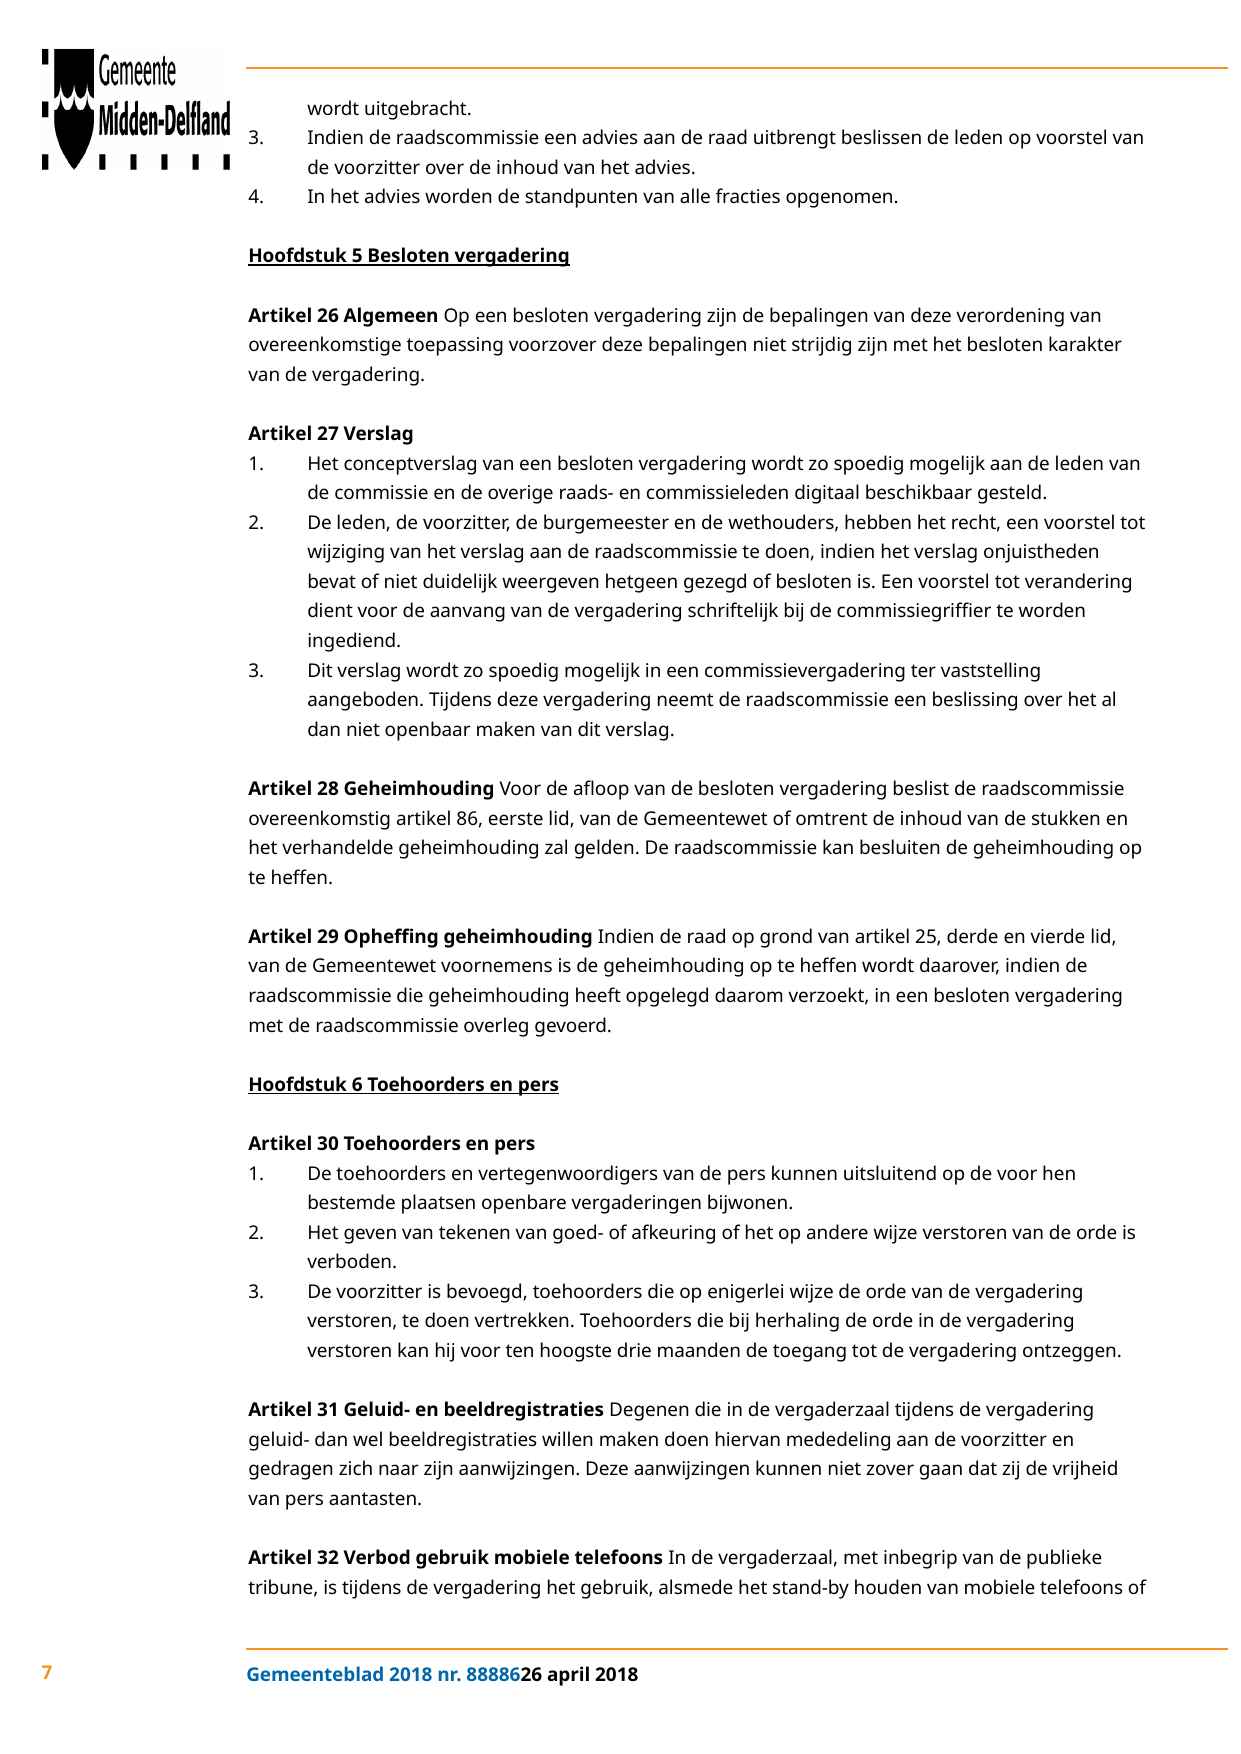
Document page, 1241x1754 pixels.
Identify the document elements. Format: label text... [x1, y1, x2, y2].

list In het advies worden de standpunten van alle fracties opgenomen. [248, 183, 1152, 209]
text Hoofdstuk 5 Besloten vergadering [248, 243, 1152, 268]
text Artikel 32 Verbod gebruik mobiele telefoons In de vergaderzaal, met inbegrip van de publieke tribune, is tijdens de vergadering het gebruik, alsmede het stand-by houden van mobiele telefoons of [248, 1544, 1152, 1600]
text Artikel 28 Geheimhouding Voor de afloop van de besloten vergadering beslist de raadscommissie overeenkomstig artikel 86, eerste lid, van de Gemeentewet of omtrent de inhoud van de stukken en het verhandelde geheimhouding zal gelden. De raadscommissie kan besluiten de geheimhouding op te heffen. [248, 775, 1152, 890]
text Artikel 26 Algemeen Op een besloten vergadering zijn de bepalingen van deze verordening van overeenkomstige toepassing voorzover deze bepalingen niet strijdig zijn met het besloten karakter van de vergadering. [248, 302, 1152, 387]
text Artikel 31 Geluid- en beeldregistraties Degenen die in de vergaderzaal tijdens de vergadering geluid- dan wel beeldregistraties willen maken doen hiervan mededeling aan de voorzitter en gedragen zich naar zijn aanwijzingen. Deze aanwijzingen kunnen niet zover gaan dat zij de vrijheid van pers aantasten. [248, 1396, 1152, 1511]
text Artikel 27 Verslag [248, 420, 1152, 446]
list De leden, de voorzitter, de burgemeester en de wethouders, hebben het recht, een voorstel tot wijziging van het verslag aan de raadscommissie te doen, indien het verslag onjuistheden bevat of niet duidelijk weergeven hetgeen gezegd of besloten is. Een voorstel tot verandering dient voor de aanvang van de vergadering schriftelijk bij de commissiegriffier te worden ingediend. [248, 509, 1152, 653]
text Hoofdstuk 6 Toehoorders en pers [248, 1071, 1152, 1097]
picture [41, 47, 231, 172]
list De voorzitter is bevoegd, toehoorders die op enigerlei wijze de orde van de vergadering verstoren, te doen vertrekken. Toehoorders die bij herhaling de orde in de vergadering verstoren kan hij voor ten hoogste drie maanden de toegang tot de vergadering ontzeggen. [248, 1278, 1152, 1363]
text Artikel 30 Toehoorders en pers [248, 1130, 1152, 1156]
list De toehoorders en vertegenwoordigers van de pers kunnen uitsluitend op de voor hen bestemde plaatsen openbare vergaderingen bijwonen. [248, 1160, 1152, 1215]
list Het conceptverslag van een besloten vergadering wordt zo spoedig mogelijk aan de leden van de commissie en de overige raads- en commissieleden digitaal beschikbaar gesteld. [248, 450, 1152, 505]
text Artikel 29 Opheffing geheimhouding Indien de raad op grond van artikel 25, derde en vierde lid, van de Gemeentewet voornemens is de geheimhouding op te heffen wordt daarover, indien de raadscommissie die geheimhouding heeft opgelegd daarom verzoekt, in een besloten vergadering met de raadscommissie overleg gevoerd. [248, 923, 1152, 1038]
list wordt uitgebracht. [248, 95, 1152, 121]
list Dit verslag wordt zo spoedig mogelijk in een commissievergadering ter vaststelling aangeboden. Tijdens deze vergadering neemt de raadscommissie een beslissing over het al dan niet openbaar maken van dit verslag. [248, 657, 1152, 742]
list Indien de raadscommissie een advies aan de raad uitbrengt beslissen de leden op voorstel van de voorzitter over de inhoud van het advies. [248, 124, 1152, 180]
list Het geven van tekenen van goed- of afkeuring of het op andere wijze verstoren van de orde is verboden. [248, 1219, 1152, 1274]
